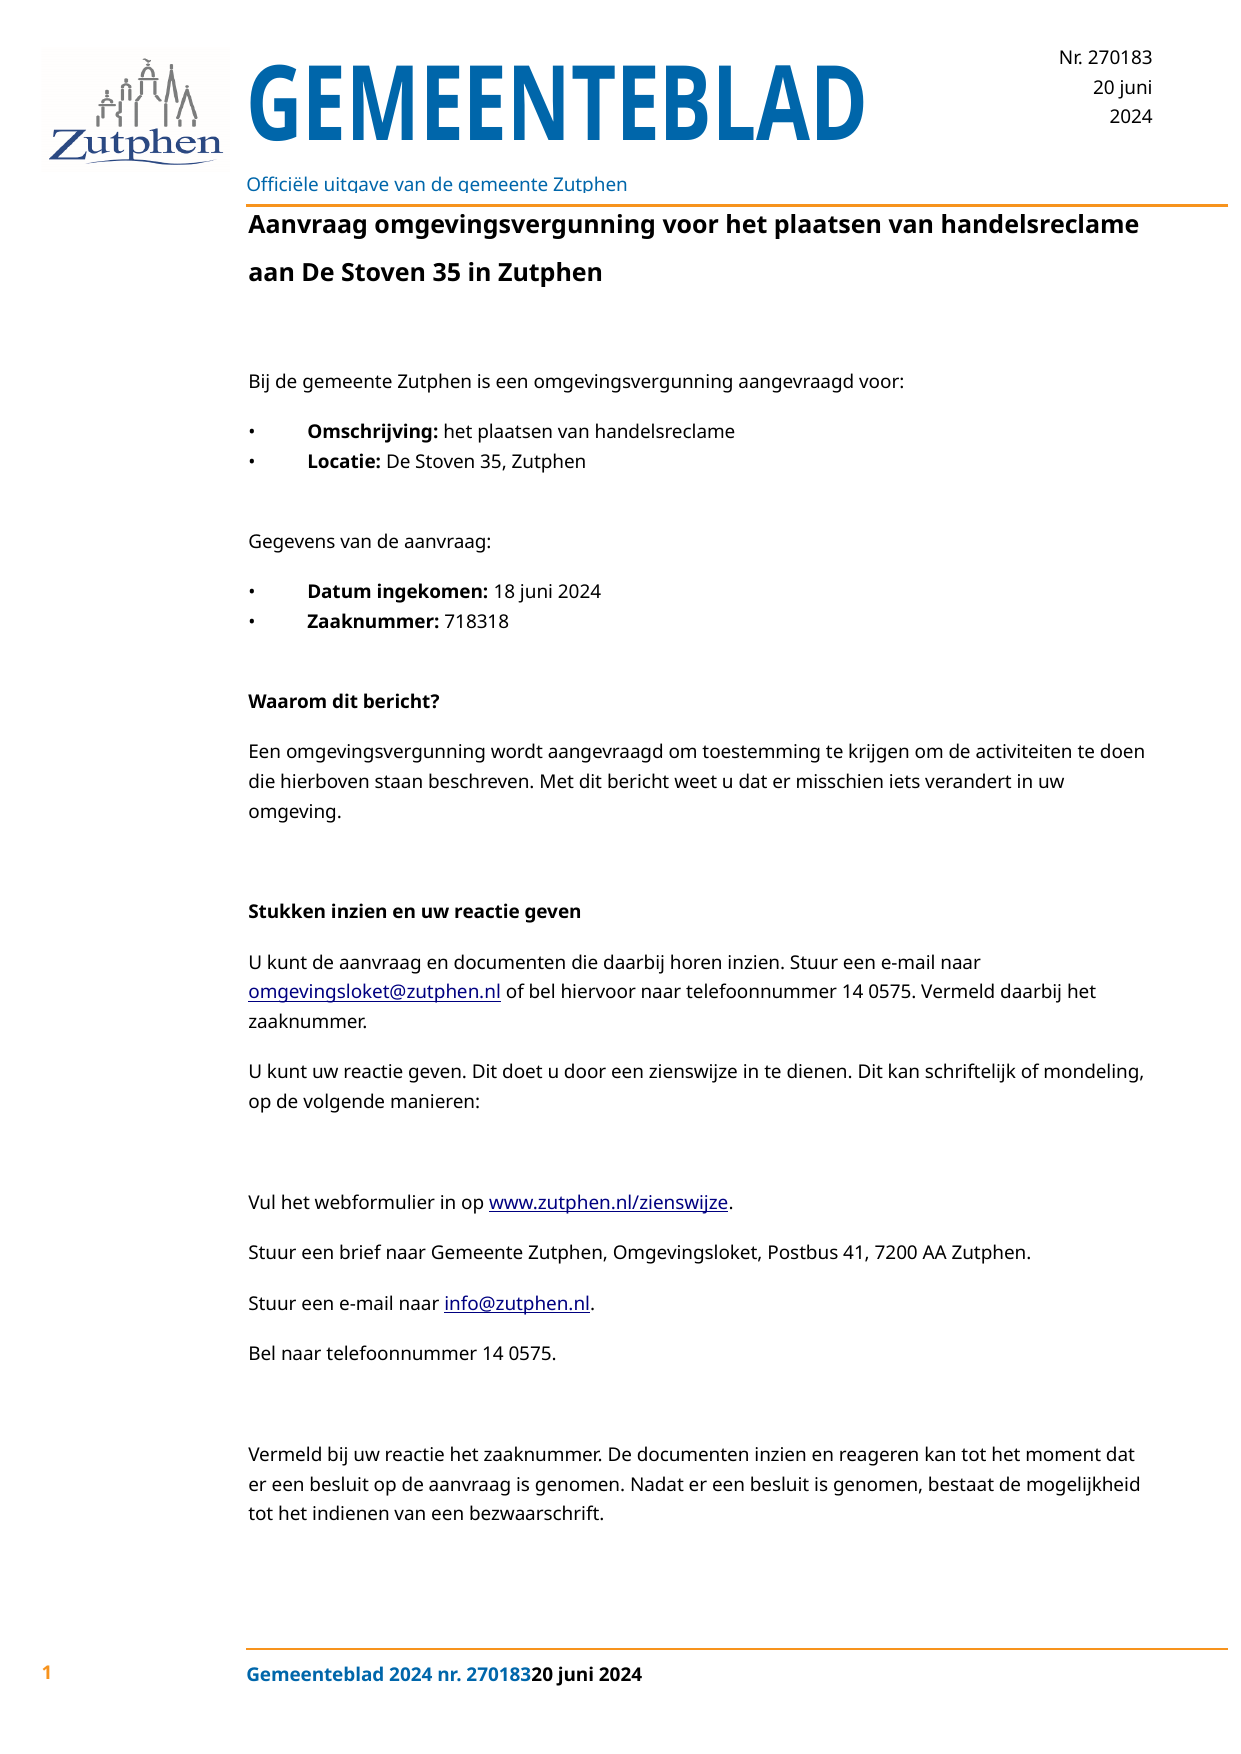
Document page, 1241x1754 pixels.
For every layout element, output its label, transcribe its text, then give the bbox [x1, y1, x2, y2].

list Omschrijving: het plaatsen van handelsreclame [248, 419, 1152, 444]
text Vul het webformulier in op www.zutphen.nl/zienswijze. [248, 1189, 1152, 1215]
list Datum ingekomen: 18 juni 2024 [248, 579, 1152, 604]
picture [41, 47, 231, 172]
text Bel naar telefoonnummer 14 0575. [248, 1340, 1152, 1366]
text U kunt de aanvraag en documenten die daarbij horen inzien. Stuur een e-mail naar omgevingsloket@zutphen.nl of bel hiervoor naar telefoonnummer 14 0575. Vermeld daarbij het zaaknummer. [248, 949, 1152, 1034]
text Aanvraag omgevingsvergunning voor het plaatsen van handelsreclame aan De Stoven 35 in Zutphen [248, 207, 1152, 288]
text Waarom dit bericht? [248, 688, 1152, 714]
list Locatie: De Stoven 35, Zutphen [248, 448, 1152, 474]
text Een omgevingsvergunning wordt aangevraagd om toestemming te krijgen om de activiteiten te doen die hierboven staan beschreven. Met dit bericht weet u dat er misschien iets verandert in uw omgeving. [248, 739, 1152, 824]
text Stuur een e-mail naar info@zutphen.nl. [248, 1290, 1152, 1316]
text U kunt uw reactie geven. Dit doet u door een zienswijze in te dienen. Dit kan schriftelijk of mondeling, op de volgende manieren: [248, 1059, 1152, 1114]
text Vermeld bij uw reactie het zaaknummer. De documenten inzien en reageren kan tot het moment dat er een besluit op de aanvraag is genomen. Nadat er een besluit is genomen, bestaat de mogelijkheid tot het indienen van een bezwaarschrift. [248, 1441, 1152, 1526]
text Gegevens van de aanvraag: [248, 528, 1152, 554]
text Bij de gemeente Zutphen is een omgevingsvergunning aangevraagd voor: [248, 368, 1152, 394]
list Zaaknummer: 718318 [248, 608, 1152, 634]
text Stukken inzien en uw reactie geven [248, 899, 1152, 924]
text Stuur een brief naar Gemeente Zutphen, Omgevingsloket, Postbus 41, 7200 AA Zutphen. [248, 1239, 1152, 1265]
